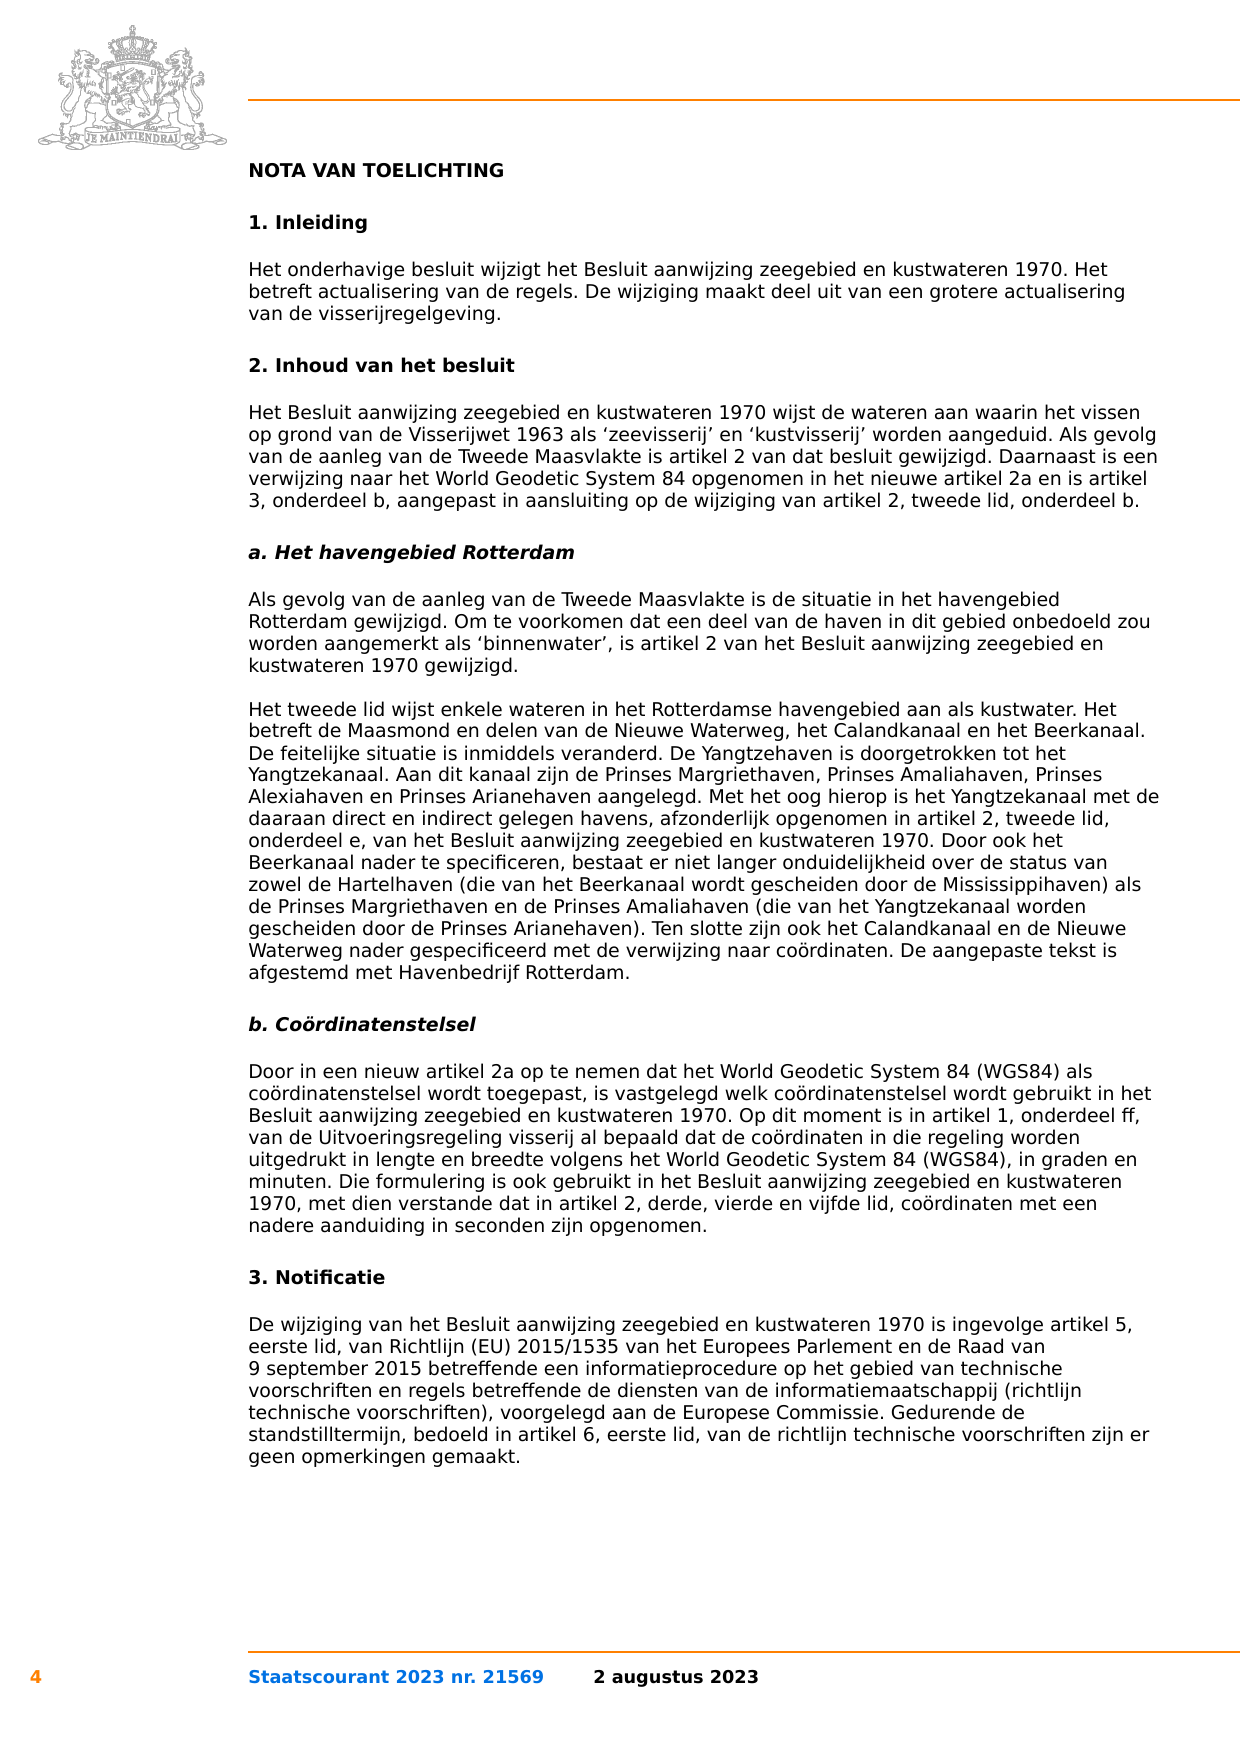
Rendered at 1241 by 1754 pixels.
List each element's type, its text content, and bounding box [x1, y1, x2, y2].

subtitle 2. Inhoud van het besluit [248, 355, 1163, 377]
subtitle b. Coördinatenstelsel [248, 1014, 1163, 1036]
text Het tweede lid wijst enkele wateren in het Rotterdamse havengebied aan als kustwater. Het betreft de Maasmond en delen van de Nieuwe Waterweg, het Calandkanaal en het Beerkanaal. De feitelijke situatie is inmiddels veranderd. De Yangtzehaven is doorgetrokken tot het Yangtzekanaal. Aan dit kanaal zijn de Prinses Margriethaven, Prinses Amaliahaven, Prinses Alexiahaven en Prinses Arianehaven aangelegd. Met het oog hierop is het Yangtzekanaal met de daaraan direct en indirect gelegen havens, afzonderlijk opgenomen in artikel 2, tweede lid, onderdeel e, van het Besluit aanwijzing zeegebied en kustwateren 1970. Door ook het Beerkanaal nader te specificeren, bestaat er niet langer onduidelijkheid over de status van zowel de Hartelhaven (die van het Beerkanaal wordt gescheiden door de Mississippihaven) als de Prinses Margriethaven en de Prinses Amaliahaven (die van het Yangtzekanaal worden gescheiden door de Prinses Arianehaven). Ten slotte zijn ook het Calandkanaal en de Nieuwe Waterweg nader gespecificeerd met de verwijzing naar coördinaten. De aangepaste tekst is afgestemd met Havenbedrijf Rotterdam. [248, 698, 1163, 984]
text De wijziging van het Besluit aanwijzing zeegebied en kustwateren 1970 is ingevolge artikel 5, eerste lid, van Richtlijn (EU) 2015/1535 van het Europees Parlement en de Raad van 9 september 2015 betreffende een informatieprocedure op het gebied van technische voorschriften en regels betreffende de diensten van de informatiemaatschappij (richtlijn technische voorschriften), voorgelegd aan de Europese Commissie. Gedurende de standstilltermijn, bedoeld in artikel 6, eerste lid, van de richtlijn technische voorschriften zijn er geen opmerkingen gemaakt. [248, 1314, 1163, 1468]
text Door in een nieuw artikel 2a op te nemen dat het World Geodetic System 84 (WGS84) als coördinatenstelsel wordt toegepast, is vastgelegd welk coördinatenstelsel wordt gebruikt in het Besluit aanwijzing zeegebied en kustwateren 1970. Op dit moment is in artikel 1, onderdeel ff, van de Uitvoeringsregeling visserij al bepaald dat de coördinaten in die regeling worden uitgedrukt in lengte en breedte volgens het World Geodetic System 84 (WGS84), in graden en minuten. Die formulering is ook gebruikt in het Besluit aanwijzing zeegebied en kustwateren 1970, met dien verstande dat in artikel 2, derde, vierde en vijfde lid, coördinaten met een nadere aanduiding in seconden zijn opgenomen. [248, 1061, 1163, 1237]
text Als gevolg van de aanleg van de Tweede Maasvlakte is de situatie in het havengebied Rotterdam gewijzigd. Om te voorkomen dat een deel van de haven in dit gebied onbedoeld zou worden aangemerkt als ‘binnenwater’, is artikel 2 van het Besluit aanwijzing zeegebied en kustwateren 1970 gewijzigd. [248, 589, 1163, 677]
subtitle 1. Inleiding [248, 212, 1163, 234]
text Het onderhavige besluit wijzigt het Besluit aanwijzing zeegebied en kustwateren 1970. Het betreft actualisering van de regels. De wijziging maakt deel uit van een grotere actualisering van de visserijregelgeving. [248, 259, 1163, 325]
picture [38, 25, 227, 150]
text Het Besluit aanwijzing zeegebied en kustwateren 1970 wijst de wateren aan waarin het vissen op grond van de Visserijwet 1963 als ‘zeevisserij’ en ‘kustvisserij’ worden aangeduid. Als gevolg van de aanleg van de Tweede Maasvlakte is artikel 2 van dat besluit gewijzigd. Daarnaast is een verwijzing naar het World Geodetic System 84 opgenomen in het nieuwe artikel 2a en is artikel 3, onderdeel b, aangepast in aansluiting op de wijziging van artikel 2, tweede lid, onderdeel b. [248, 402, 1163, 512]
subtitle a. Het havengebied Rotterdam [248, 542, 1163, 564]
subtitle NOTA VAN TOELICHTING [248, 160, 1163, 182]
subtitle 3. Notificatie [248, 1267, 1163, 1289]
